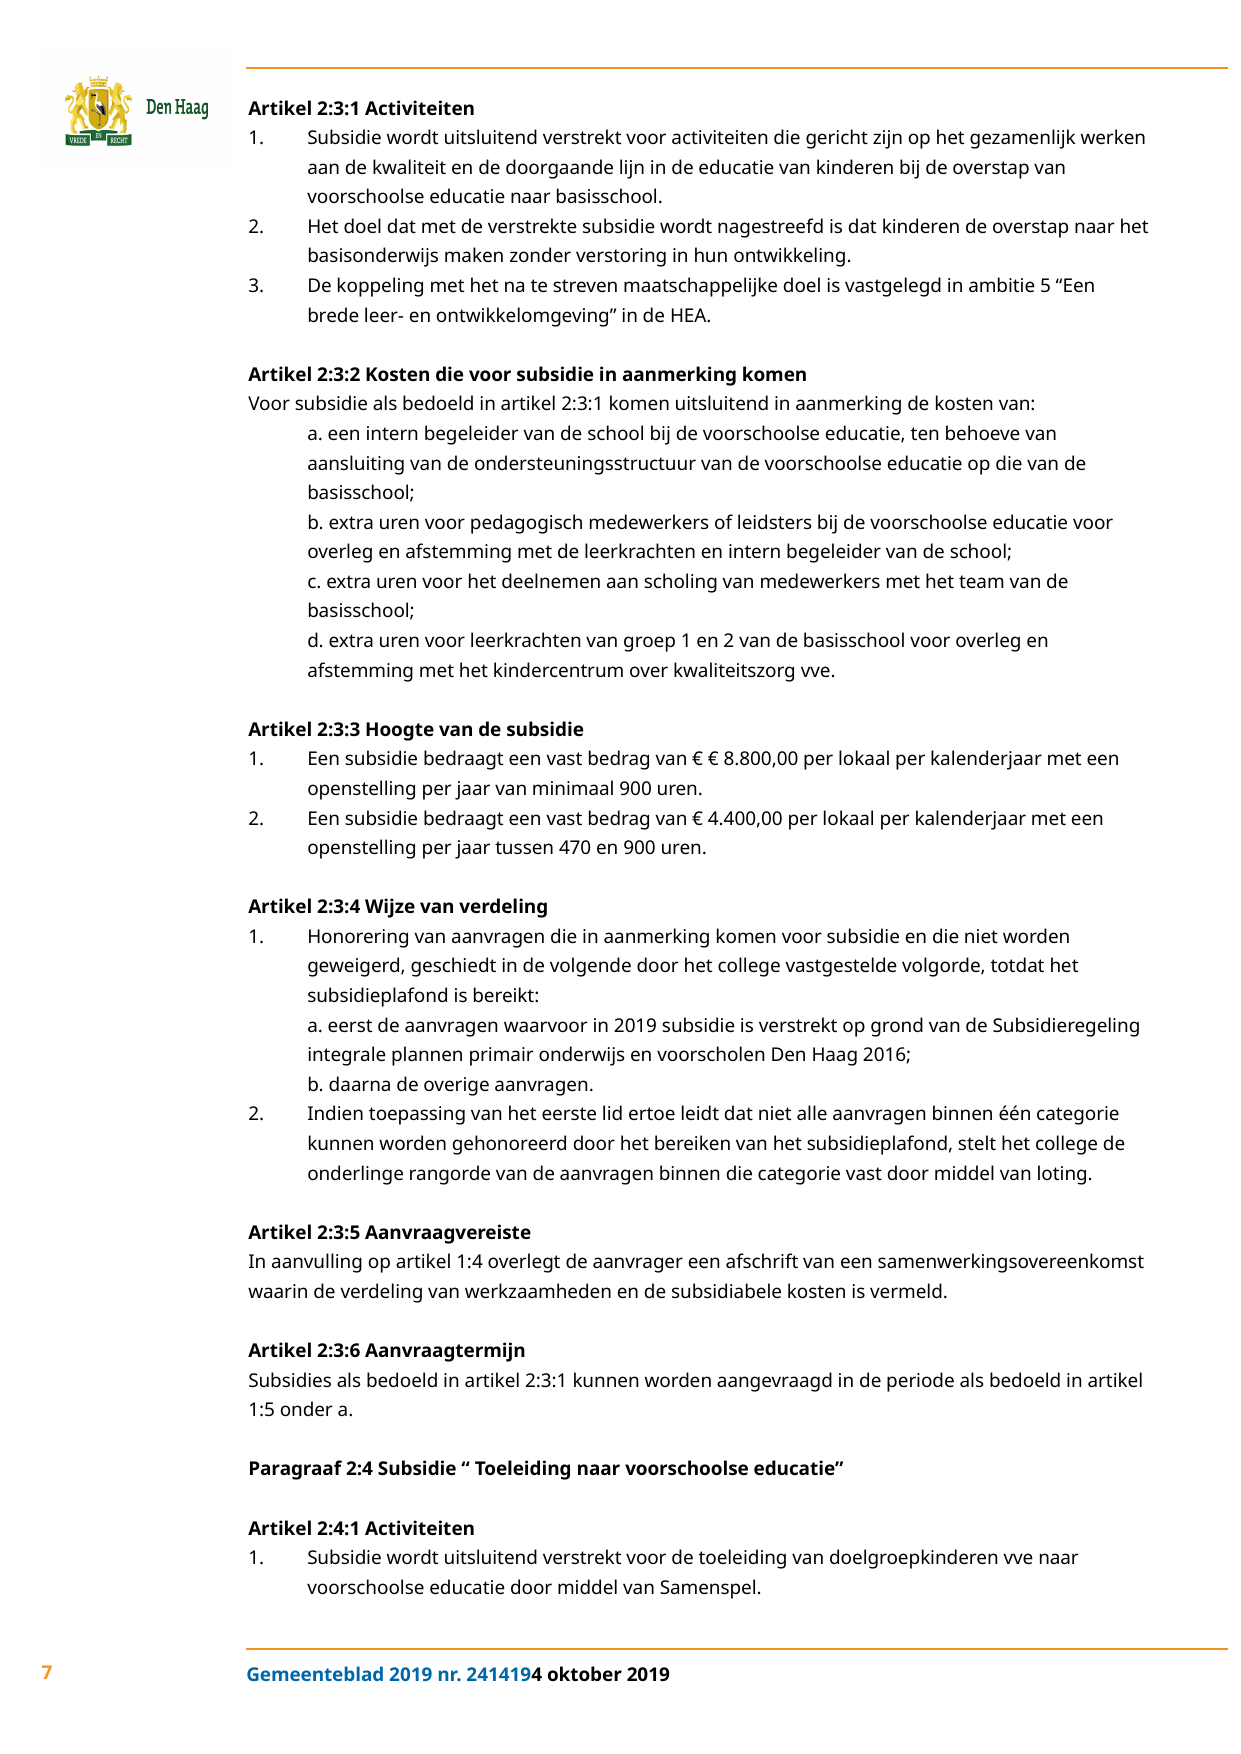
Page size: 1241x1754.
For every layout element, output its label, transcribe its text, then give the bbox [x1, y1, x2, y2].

list c. extra uren voor het deelnemen aan scholing van medewerkers met het team van de basisschool; [248, 568, 1152, 623]
list Subsidie wordt uitsluitend verstrekt voor de toeleiding van doelgroepkinderen vve naar voorschoolse educatie door middel van Samenspel. [248, 1544, 1152, 1600]
text Paragraaf 2:4 Subsidie “ Toeleiding naar voorschoolse educatie” [248, 1456, 1152, 1481]
text Artikel 2:3:1 Activiteiten [248, 95, 1152, 121]
list b. daarna de overige aanvragen. [248, 1071, 1152, 1097]
list Het doel dat met de verstrekte subsidie wordt nagestreefd is dat kinderen de overstap naar het basisonderwijs maken zonder verstoring in hun ontwikkeling. [248, 213, 1152, 268]
text Artikel 2:3:3 Hoogte van de subsidie [248, 716, 1152, 742]
picture [41, 47, 231, 172]
list b. extra uren voor pedagogisch medewerkers of leidsters bij de voorschoolse educatie voor overleg en afstemming met de leerkrachten en intern begeleider van de school; [248, 509, 1152, 564]
text Voor subsidie als bedoeld in artikel 2:3:1 komen uitsluitend in aanmerking de kosten van: [248, 391, 1152, 416]
list a. eerst de aanvragen waarvoor in 2019 subsidie is verstrekt op grond van de Subsidieregeling integrale plannen primair onderwijs en voorscholen Den Haag 2016; [248, 1012, 1152, 1067]
list Honorering van aanvragen die in aanmerking komen voor subsidie en die niet worden geweigerd, geschiedt in de volgende door het college vastgestelde volgorde, totdat het subsidieplafond is bereikt: [248, 923, 1152, 1008]
list a. een intern begeleider van de school bij de voorschoolse educatie, ten behoeve van aansluiting van de ondersteuningsstructuur van de voorschoolse educatie op die van de basisschool; [248, 420, 1152, 505]
text Artikel 2:3:2 Kosten die voor subsidie in aanmerking komen [248, 361, 1152, 387]
list Indien toepassing van het eerste lid ertoe leidt dat niet alle aanvragen binnen één categorie kunnen worden gehonoreerd door het bereiken van het subsidieplafond, stelt het college de onderlinge rangorde van de aanvragen binnen die categorie vast door middel van loting. [248, 1101, 1152, 1186]
text In aanvulling op artikel 1:4 overlegt de aanvrager een afschrift van een samenwerkingsovereenkomst waarin de verdeling van werkzaamheden en de subsidiabele kosten is vermeld. [248, 1248, 1152, 1304]
text Artikel 2:4:1 Activiteiten [248, 1515, 1152, 1541]
list De koppeling met het na te streven maatschappelijke doel is vastgelegd in ambitie 5 “Een brede leer- en ontwikkelomgeving” in de HEA. [248, 272, 1152, 328]
text Artikel 2:3:6 Aanvraagtermijn [248, 1337, 1152, 1363]
list Een subsidie bedraagt een vast bedrag van € 4.400,00 per lokaal per kalenderjaar met een openstelling per jaar tussen 470 en 900 uren. [248, 805, 1152, 860]
text Subsidies als bedoeld in artikel 2:3:1 kunnen worden aangevraagd in de periode als bedoeld in artikel 1:5 onder a. [248, 1367, 1152, 1422]
text Artikel 2:3:4 Wijze van verdeling [248, 893, 1152, 919]
list Een subsidie bedraagt een vast bedrag van € € 8.800,00 per lokaal per kalenderjaar met een openstelling per jaar van minimaal 900 uren. [248, 746, 1152, 801]
text Artikel 2:3:5 Aanvraagvereiste [248, 1219, 1152, 1245]
list d. extra uren voor leerkrachten van groep 1 en 2 van de basisschool voor overleg en afstemming met het kindercentrum over kwaliteitszorg vve. [248, 627, 1152, 683]
list Subsidie wordt uitsluitend verstrekt voor activiteiten die gericht zijn op het gezamenlijk werken aan de kwaliteit en de doorgaande lijn in de educatie van kinderen bij de overstap van voorschoolse educatie naar basisschool. [248, 124, 1152, 209]
